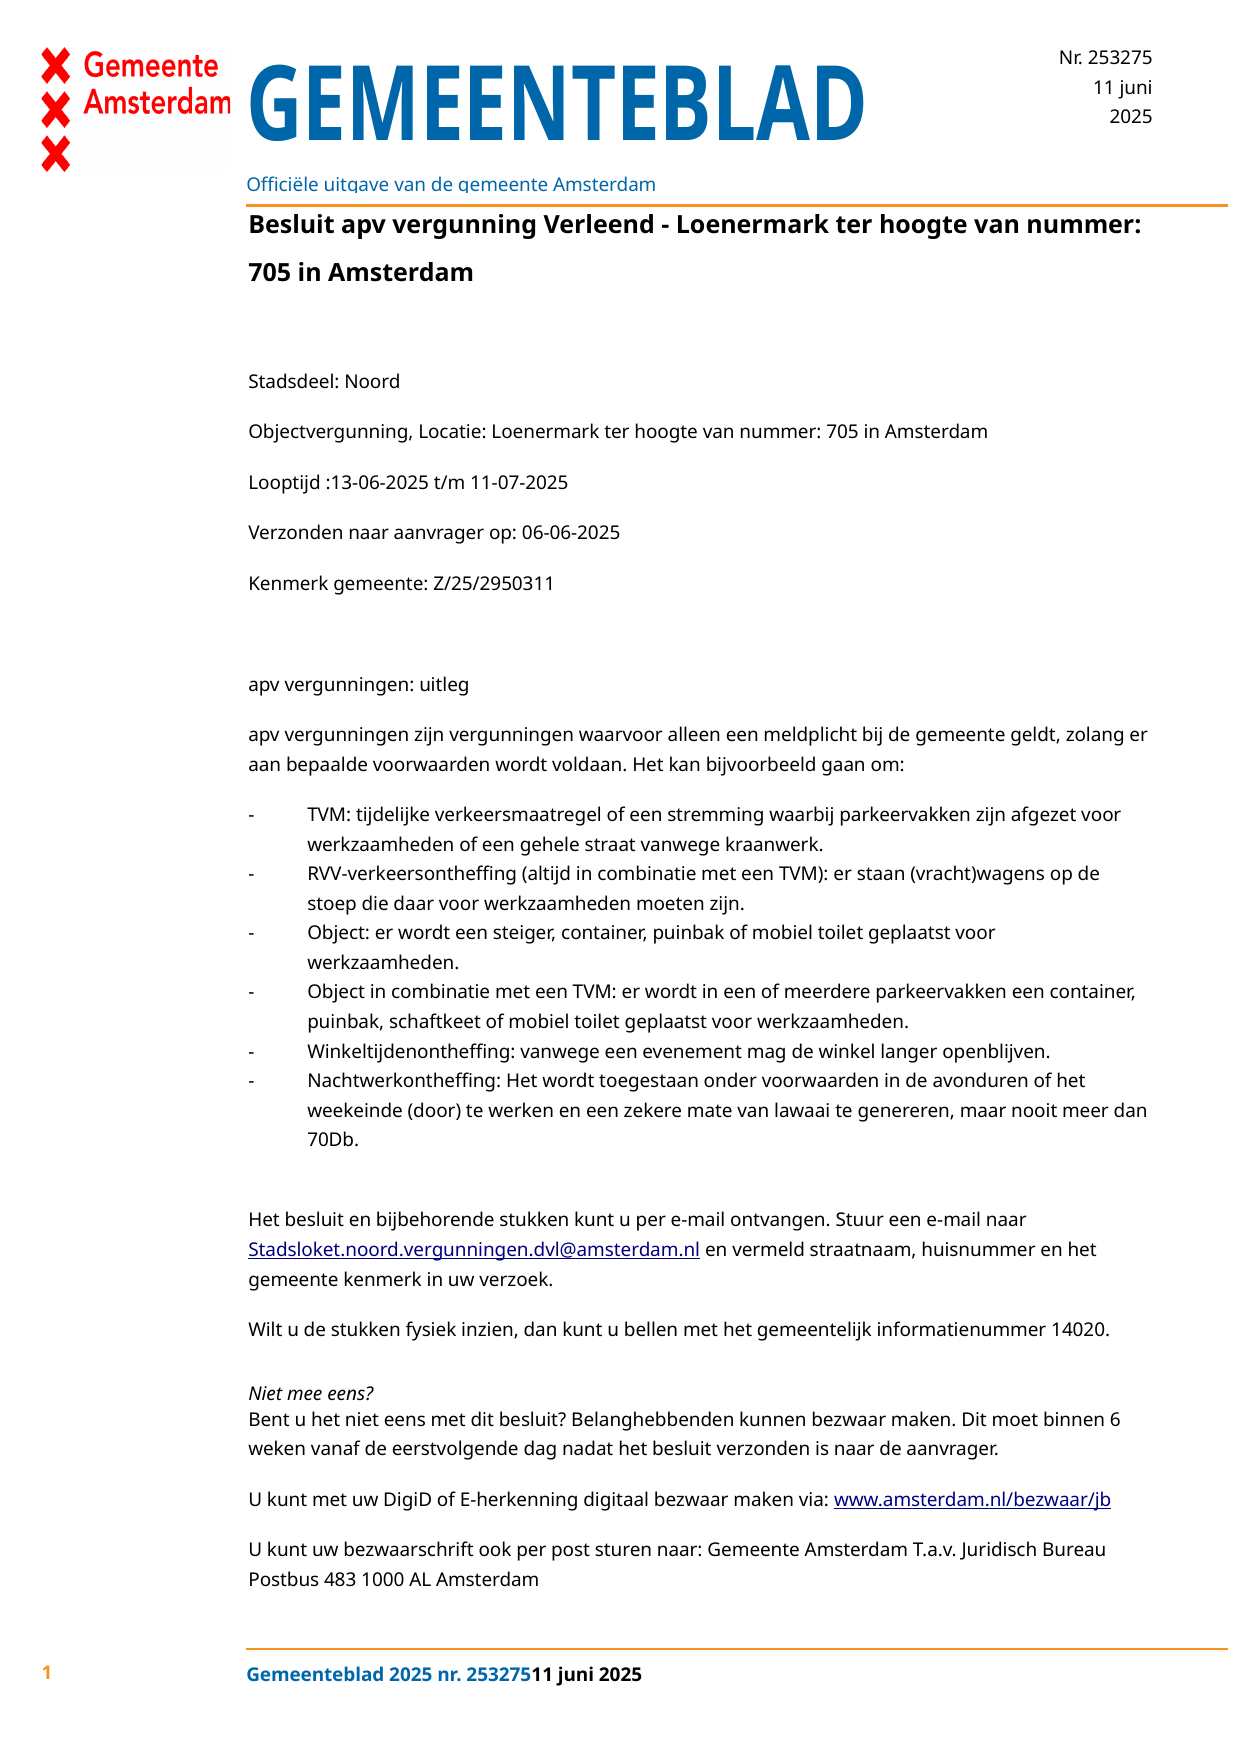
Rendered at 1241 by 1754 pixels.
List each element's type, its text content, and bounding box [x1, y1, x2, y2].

list TVM: tijdelijke verkeersmaatregel of een stremming waarbij parkeervakken zijn afgezet voor werkzaamheden of een gehele straat vanwege kraanwerk. [248, 801, 1152, 857]
text Besluit apv vergunning Verleend - Loenermark ter hoogte van nummer: 705 in Amsterdam [248, 207, 1152, 288]
list Winkeltijdenontheffing: vanwege een evenement mag de winkel langer openblijven. [248, 1038, 1152, 1064]
text Wilt u de stukken fysiek inzien, dan kunt u bellen met het gemeentelijk informatienummer 14020. [248, 1316, 1152, 1342]
list Nachtwerkontheffing: Het wordt toegestaan onder voorwaarden in de avonduren of het weekeinde (door) te werken en een zekere mate van lawaai te genereren, maar nooit meer dan 70Db. [248, 1067, 1152, 1152]
text U kunt uw bezwaarschrift ook per post sturen naar: Gemeente Amsterdam T.a.v. Juridisch Bureau Postbus 483 1000 AL Amsterdam [248, 1536, 1152, 1592]
text Verzonden naar aanvrager op: 06-06-2025 [248, 519, 1152, 545]
text apv vergunningen zijn vergunningen waarvoor alleen een meldplicht bij de gemeente geldt, zolang er aan bepaalde voorwaarden wordt voldaan. Het kan bijvoorbeeld gaan om: [248, 721, 1152, 777]
text Niet mee eens? [248, 1380, 1152, 1406]
text apv vergunningen: uitleg [248, 671, 1152, 697]
text Het besluit en bijbehorende stukken kunt u per e-mail ontvangen. Stuur een e-mail naar Stadsloket.noord.vergunningen.dvl@amsterdam.nl en vermeld straatnaam, huisnummer en het gemeente kenmerk in uw verzoek. [248, 1207, 1152, 1292]
text Objectvergunning, Locatie: Loenermark ter hoogte van nummer: 705 in Amsterdam [248, 419, 1152, 444]
picture [41, 47, 231, 172]
text Bent u het niet eens met dit besluit? Belanghebbenden kunnen bezwaar maken. Dit moet binnen 6 weken vanaf de eerstvolgende dag nadat het besluit verzonden is naar de aanvrager. [248, 1406, 1152, 1461]
text Kenmerk gemeente: Z/25/2950311 [248, 570, 1152, 596]
list Object: er wordt een steiger, container, puinbak of mobiel toilet geplaatst voor werkzaamheden. [248, 919, 1152, 975]
text U kunt met uw DigiD of E-herkenning digitaal bezwaar maken via: www.amsterdam.nl/bezwaar/jb [248, 1486, 1152, 1512]
list Object in combinatie met een TVM: er wordt in een of meerdere parkeervakken een container, puinbak, schaftkeet of mobiel toilet geplaatst voor werkzaamheden. [248, 979, 1152, 1034]
text Stadsdeel: Noord [248, 368, 1152, 394]
list RVV-verkeersontheffing (altijd in combinatie met een TVM): er staan (vracht)wagens op de stoep die daar voor werkzaamheden moeten zijn. [248, 860, 1152, 916]
text Looptijd :13-06-2025 t/m 11-07-2025 [248, 469, 1152, 495]
